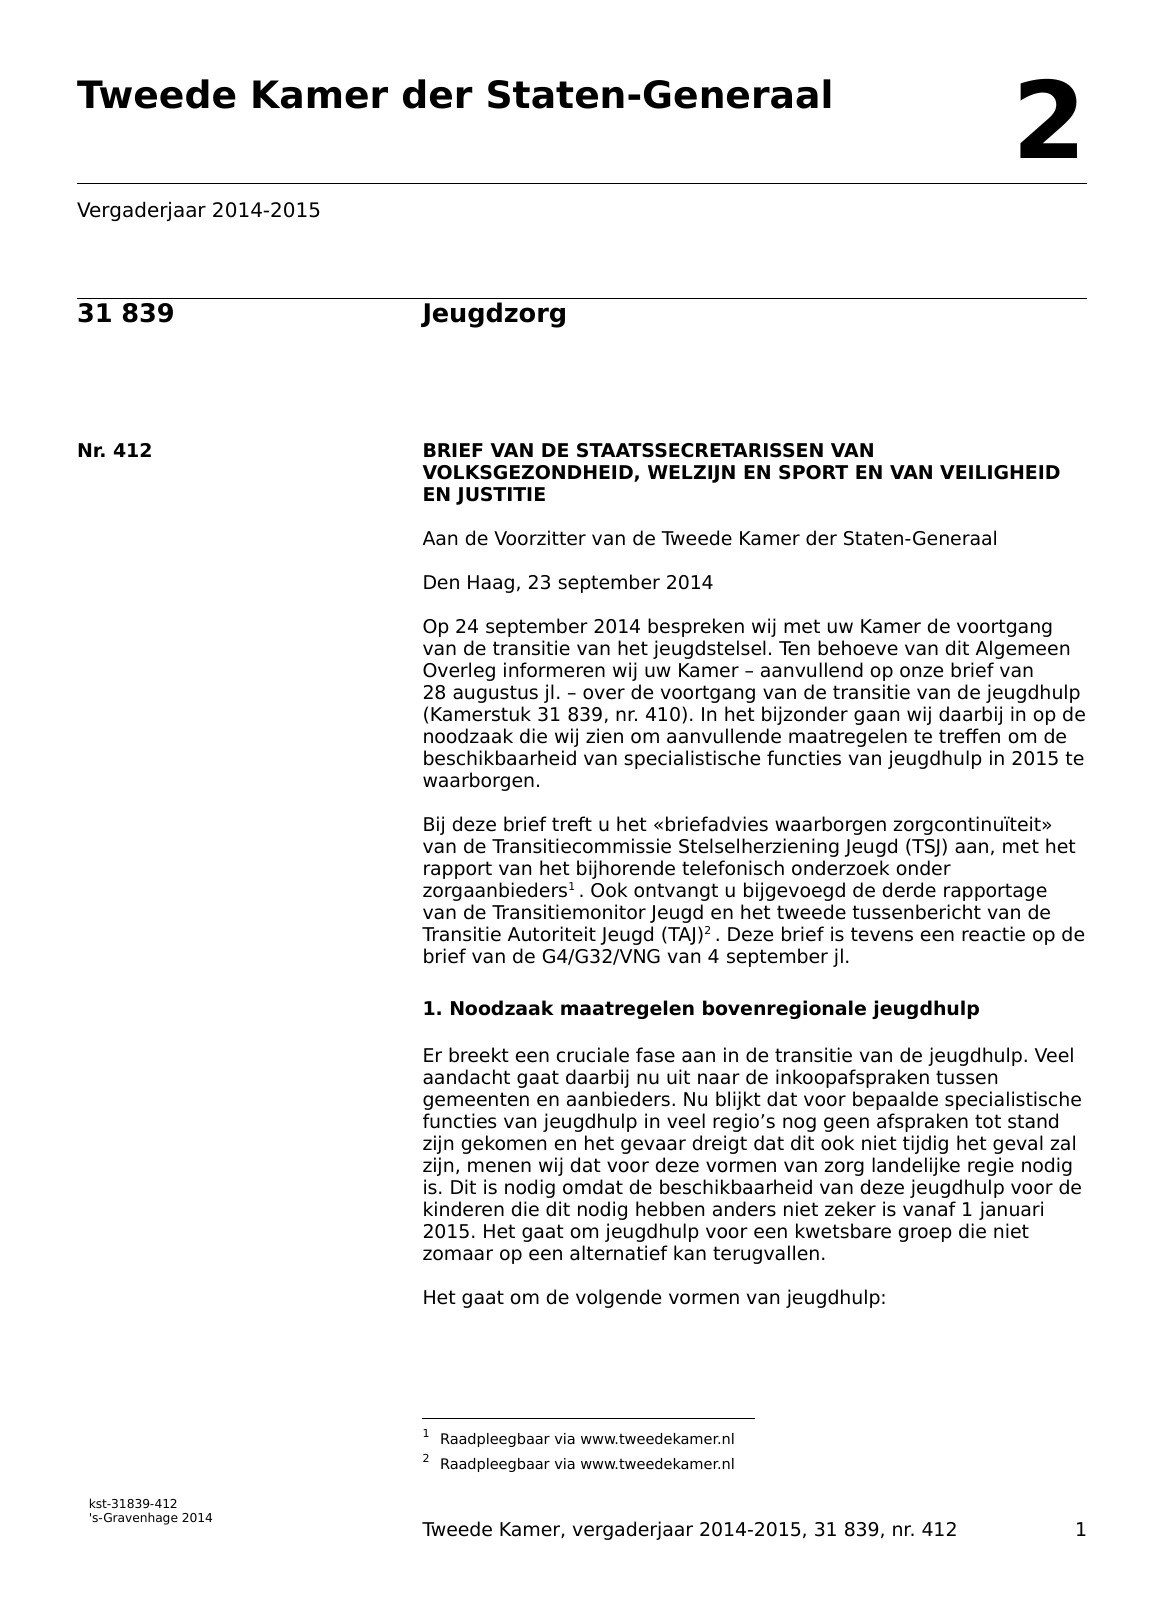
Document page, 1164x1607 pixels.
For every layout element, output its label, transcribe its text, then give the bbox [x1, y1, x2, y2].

subtitle 31 839 Jeugdzorg [77, 299, 1087, 329]
text Bij deze brief treft u het «briefadvies waarborgen zorgcontinuïteit» van de Transitiecommissie Stelselherziening Jeugd (TSJ) aan, met het rapport van het bijhorende telefonisch onderzoek onder zorgaanbieders. Ook ontvangt u bijgevoegd de derde rapportage van de Transitiemonitor Jeugd en het tweede tussenbericht van de Transitie Autoriteit Jeugd (TAJ). Deze brief is tevens een reactie op de brief van de G4/G32/VNG van 4 september jl. [422, 814, 1087, 968]
text Raadpleegbaar via www.tweedekamer.nl [422, 1427, 1087, 1449]
text 's-Gravenhage 2014 [88, 1511, 323, 1525]
subtitle Nr. 412 BRIEF VAN DE STAATSSECRETARISSEN VAN VOLKSGEZONDHEID, WELZIJN EN SPORT EN VAN VEILIGHEID EN JUSTITIE [77, 440, 1087, 506]
subtitle 1. Noodzaak maatregelen bovenregionale jeugdhulp [422, 998, 1087, 1020]
text Den Haag, 23 september 2014 [422, 572, 1087, 594]
text Raadpleegbaar via www.tweedekamer.nl [422, 1452, 1087, 1474]
table_header Tweede Kamer der Staten-Generaal [77, 59, 886, 183]
text Op 24 september 2014 bespreken wij met uw Kamer de voortgang van de transitie van het jeugdstelsel. Ten behoeve van dit Algemeen Overleg informeren wij uw Kamer – aanvullend op onze brief van 28 augustus jl. – over de voortgang van de transitie van de jeugdhulp (Kamerstuk 31 839, nr. 410). In het bijzonder gaan wij daarbij in op de noodzaak die wij zien om aanvullende maatregelen te treffen om de beschikbaarheid van specialistische functies van jeugdhulp in 2015 te waarborgen. [422, 616, 1087, 792]
table_header 2 [886, 59, 1087, 183]
text Aan de Voorzitter van de Tweede Kamer der Staten-Generaal [422, 528, 1087, 550]
text Het gaat om de volgende vormen van jeugdhulp: [422, 1287, 1087, 1309]
table_cell Vergaderjaar 2014-2015 [77, 184, 1087, 298]
text Er breekt een cruciale fase aan in de transitie van de jeugdhulp. Veel aandacht gaat daarbij nu uit naar de inkoopafspraken tussen gemeenten en aanbieders. Nu blijkt dat voor bepaalde specialistische functies van jeugdhulp in veel regio’s nog geen afspraken tot stand zijn gekomen en het gevaar dreigt dat dit ook niet tijdig het geval zal zijn, menen wij dat voor deze vormen van zorg landelijke regie nodig is. Dit is nodig omdat de beschikbaarheid van deze jeugdhulp voor de kinderen die dit nodig hebben anders niet zeker is vanaf 1 januari 2015. Het gaat om jeugdhulp voor een kwetsbare groep die niet zomaar op een alternatief kan terugvallen. [422, 1045, 1087, 1265]
text kst-31839-412 [88, 1497, 323, 1511]
